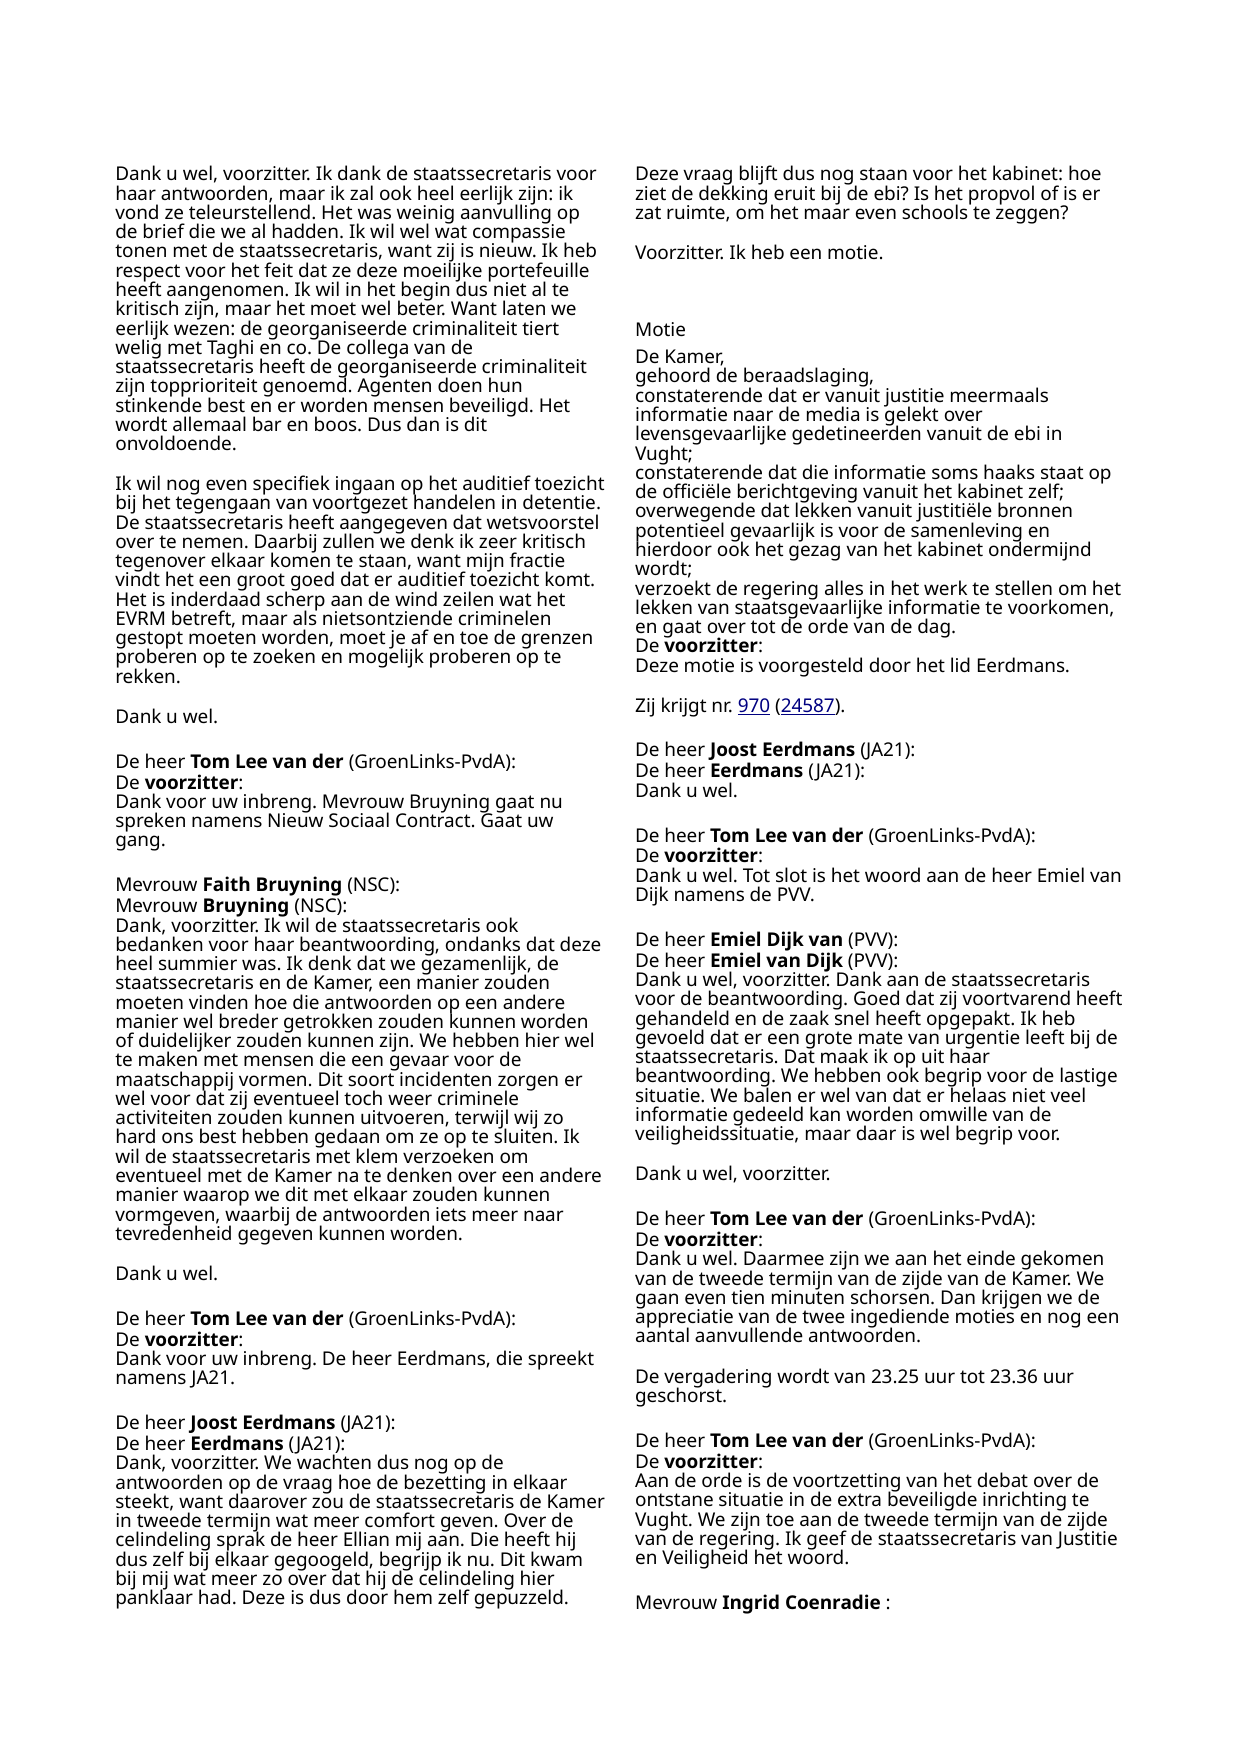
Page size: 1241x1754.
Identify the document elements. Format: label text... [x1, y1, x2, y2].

text constaterende dat die informatie soms haaks staat op de officiële berichtgeving vanuit het kabinet zelf; [635, 464, 1125, 502]
text De Kamer, [635, 348, 1125, 367]
text Deze motie is voorgesteld door het lid Eerdmans. [635, 657, 1125, 676]
text De heer Eerdmans (JA21): [115, 1435, 605, 1454]
text en gaat over tot de orde van de dag. [635, 618, 1125, 637]
text De voorzitter: [635, 1231, 1125, 1250]
text overwegende dat lekken vanuit justitiële bronnen potentieel gevaarlijk is voor de samenleving en hierdoor ook het gezag van het kabinet ondermijnd wordt; [635, 502, 1125, 579]
text Dank u wel. Tot slot is het woord aan de heer Emiel van Dijk namens de PVV. [635, 867, 1125, 905]
text De vergadering wordt van 23.25 uur tot 23.36 uur geschorst. [635, 1368, 1125, 1406]
text Motie [635, 317, 1125, 342]
text De voorzitter: [635, 637, 1125, 657]
text Mevrouw Faith Bruyning (NSC): [115, 872, 605, 897]
text Ik wil nog even specifiek ingaan op het auditief toezicht bij het tegengaan van voortgezet handelen in detentie. De staatssecretaris heeft aangegeven dat wetsvoorstel over te nemen. Daarbij zullen we denk ik zeer kritisch tegenover elkaar komen te staan, want mijn fractie vindt het een groot goed dat er auditief toezicht komt. Het is inderdaad scherp aan de wind zeilen wat het EVRM betreft, maar als nietsontziende criminelen gestopt moeten worden, moet je af en toe de grenzen proberen op te zoeken en mogelijk proberen op te rekken. [115, 475, 605, 687]
text Dank u wel. [115, 1265, 605, 1284]
text De heer Eerdmans (JA21): [635, 762, 1125, 782]
text Mevrouw Ingrid Coenradie : [635, 1589, 1125, 1615]
text Dank u wel. [635, 782, 1125, 801]
text verzoekt de regering alles in het werk te stellen om het lekken van staatsgevaarlijke informatie te voorkomen, [635, 579, 1125, 618]
text De heer Joost Eerdmans (JA21): [635, 737, 1125, 762]
text Dank u wel. [115, 708, 605, 727]
text De heer Emiel Dijk van (PVV): [635, 926, 1125, 952]
text gehoord de beraadslaging, [635, 367, 1125, 387]
text Voorzitter. Ik heb een motie. [635, 244, 1125, 263]
text Dank voor uw inbreng. De heer Eerdmans, die spreekt namens JA21. [115, 1350, 605, 1388]
text Dank u wel. Daarmee zijn we aan het einde gekomen van de tweede termijn van de zijde van de Kamer. We gaan even tien minuten schorsen. Dan krijgen we de appreciatie van de twee ingediende moties en nog een aantal aanvullende antwoorden. [635, 1250, 1125, 1347]
text De heer Joost Eerdmans (JA21): [115, 1409, 605, 1435]
text Dank u wel, voorzitter. Dank aan de staatssecretaris voor de beantwoording. Goed dat zij voortvarend heeft gehandeld en de zaak snel heeft opgepakt. Ik heb gevoeld dat er een grote mate van urgentie leeft bij de staatssecretaris. Dat maak ik op uit haar beantwoording. We hebben ook begrip voor de lastige situatie. We balen er wel van dat er helaas niet veel informatie gedeeld kan worden omwille van de veiligheidssituatie, maar daar is wel begrip voor. [635, 971, 1125, 1144]
text De voorzitter: [115, 1331, 605, 1350]
text De heer Tom Lee van der (GroenLinks-PvdA): [635, 1427, 1125, 1453]
text Dank voor uw inbreng. Mevrouw Bruyning gaat nu spreken namens Nieuw Sociaal Contract. Gaat uw gang. [115, 793, 605, 851]
text Deze vraag blijft dus nog staan voor het kabinet: hoe ziet de dekking eruit bij de ebi? Is het propvol of is er zat ruimte, om het maar even schools te zeggen? [635, 165, 1125, 223]
text Aan de orde is de voortzetting van het debat over de ontstane situatie in de extra beveiligde inrichting te Vught. We zijn toe aan de tweede termijn van de zijde van de regering. Ik geef de staatssecretaris van Justitie en Veiligheid het woord. [635, 1472, 1125, 1568]
text Dank, voorzitter. We wachten dus nog op de antwoorden op de vraag hoe de bezetting in elkaar steekt, want daarover zou de staatssecretaris de Kamer in tweede termijn wat meer comfort geven. Over de celindeling sprak de heer Ellian mij aan. Die heeft hij dus zelf bij elkaar gegoogeld, begrijp ik nu. Dit kwam bij mij wat meer zo over dat hij de celindeling hier panklaar had. Deze is dus door hem zelf gepuzzeld. [115, 1454, 605, 1608]
text Dank u wel, voorzitter. Ik dank de staatssecretaris voor haar antwoorden, maar ik zal ook heel eerlijk zijn: ik vond ze teleurstellend. Het was weinig aanvulling op de brief die we al hadden. Ik wil wel wat compassie tonen met de staatssecretaris, want zij is nieuw. Ik heb respect voor het feit dat ze deze moeilijke portefeuille heeft aangenomen. Ik wil in het begin dus niet al te kritisch zijn, maar het moet wel beter. Want laten we eerlijk wezen: de georganiseerde criminaliteit tiert welig met Taghi en co. De collega van de staatssecretaris heeft de georganiseerde criminaliteit zijn topprioriteit genoemd. Agenten doen hun stinkende best en er worden mensen beveiligd. Het wordt allemaal bar en boos. Dus dan is dit onvoldoende. [115, 165, 605, 454]
text Dank u wel, voorzitter. [635, 1165, 1125, 1184]
text De voorzitter: [115, 774, 605, 793]
text De voorzitter: [635, 847, 1125, 867]
text De heer Emiel van Dijk (PVV): [635, 952, 1125, 971]
text De heer Tom Lee van der (GroenLinks-PvdA): [115, 1305, 605, 1331]
text constaterende dat er vanuit justitie meermaals informatie naar de media is gelekt over levensgevaarlijke gedetineerden vanuit de ebi in Vught; [635, 387, 1125, 464]
text De heer Tom Lee van der (GroenLinks-PvdA): [115, 748, 605, 774]
text De voorzitter: [635, 1453, 1125, 1472]
text Zij krijgt nr. 970 (24587). [635, 697, 1125, 716]
text Mevrouw Bruyning (NSC): [115, 897, 605, 917]
text De heer Tom Lee van der (GroenLinks-PvdA): [635, 822, 1125, 847]
text Dank, voorzitter. Ik wil de staatssecretaris ook bedanken voor haar beantwoording, ondanks dat deze heel summier was. Ik denk dat we gezamenlijk, de staatssecretaris en de Kamer, een manier zouden moeten vinden hoe die antwoorden op een andere manier wel breder getrokken zouden kunnen worden of duidelijker zouden kunnen zijn. We hebben hier wel te maken met mensen die een gevaar voor de maatschappij vormen. Dit soort incidenten zorgen er wel voor dat zij eventueel toch weer criminele activiteiten zouden kunnen uitvoeren, terwijl wij zo hard ons best hebben gedaan om ze op te sluiten. Ik wil de staatssecretaris met klem verzoeken om eventueel met de Kamer na te denken over een andere manier waarop we dit met elkaar zouden kunnen vormgeven, waarbij de antwoorden iets meer naar tevredenheid gegeven kunnen worden. [115, 917, 605, 1244]
text De heer Tom Lee van der (GroenLinks-PvdA): [635, 1205, 1125, 1231]
